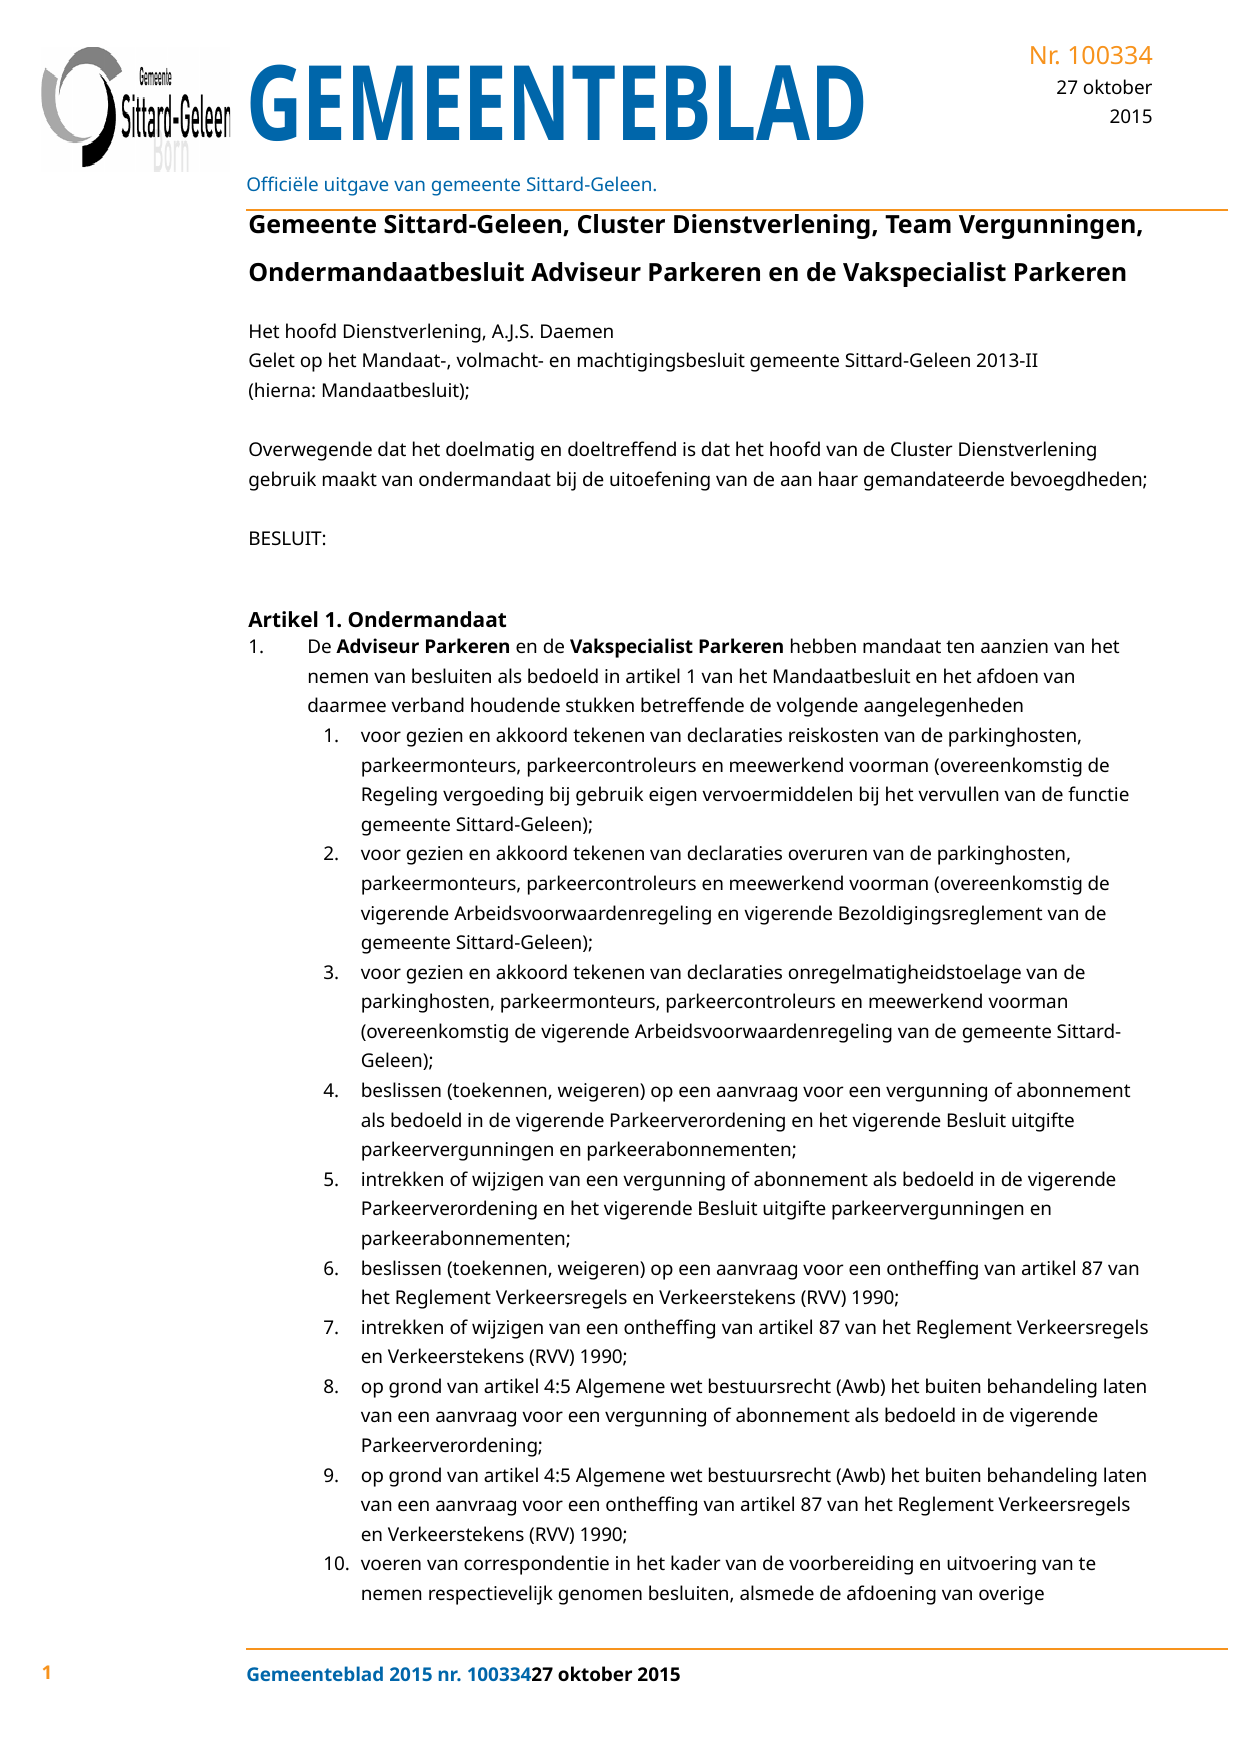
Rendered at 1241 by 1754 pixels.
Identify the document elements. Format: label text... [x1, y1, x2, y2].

list voor gezien en akkoord tekenen van declaraties reiskosten van de parkinghosten, parkeermonteurs, parkeercontroleurs en meewerkend voorman (overeenkomstig de Regeling vergoeding bij gebruik eigen vervoermiddelen bij het vervullen van de functie gemeente Sittard-Geleen); [323, 722, 1152, 837]
list intrekken of wijzigen van een ontheffing van artikel 87 van het Reglement Verkeersregels en Verkeerstekens (RVV) 1990; [323, 1314, 1152, 1369]
text Gemeente Sittard-Geleen, Cluster Dienstverlening, Team Vergunningen, Ondermandaatbesluit Adviseur Parkeren en de Vakspecialist Parkeren [248, 211, 1152, 288]
list voeren van correspondentie in het kader van de voorbereiding en uitvoering van te nemen respectievelijk genomen besluiten, alsmede de afdoening van overige [323, 1551, 1152, 1606]
text BESLUIT: [248, 525, 1152, 551]
list op grond van artikel 4:5 Algemene wet bestuursrecht (Awb) het buiten behandeling laten van een aanvraag voor een ontheffing van artikel 87 van het Reglement Verkeersregels en Verkeerstekens (RVV) 1990; [323, 1462, 1152, 1547]
list voor gezien en akkoord tekenen van declaraties overuren van de parkinghosten, parkeermonteurs, parkeercontroleurs en meewerkend voorman (overeenkomstig de vigerende Arbeidsvoorwaardenregeling en vigerende Bezoldigingsreglement van de gemeente Sittard-Geleen); [323, 841, 1152, 955]
text Overwegende dat het doelmatig en doeltreffend is dat het hoofd van de Cluster Dienstverlening gebruik maakt van ondermandaat bij de uitoefening van de aan haar gemandateerde bevoegdheden; [248, 436, 1152, 492]
list op grond van artikel 4:5 Algemene wet bestuursrecht (Awb) het buiten behandeling laten van een aanvraag voor een vergunning of abonnement als bedoeld in de vigerende Parkeerverordening; [323, 1373, 1152, 1458]
text Het hoofd Dienstverlening, A.J.S. Daemen [248, 318, 1152, 344]
list beslissen (toekennen, weigeren) op een aanvraag voor een vergunning of abonnement als bedoeld in de vigerende Parkeerverordening en het vigerende Besluit uitgifte parkeervergunningen en parkeerabonnementen; [323, 1077, 1152, 1162]
list De Adviseur Parkeren en de Vakspecialist Parkeren hebben mandaat ten aanzien van het nemen van besluiten als bedoeld in artikel 1 van het Mandaatbesluit en het afdoen van daarmee verband houdende stukken betreffende de volgende aangelegenheden [248, 633, 1152, 718]
list voor gezien en akkoord tekenen van declaraties onregelmatigheidstoelage van de parkinghosten, parkeermonteurs, parkeercontroleurs en meewerkend voorman (overeenkomstig de vigerende Arbeidsvoorwaardenregeling van de gemeente Sittard-Geleen); [323, 959, 1152, 1073]
text Artikel 1. Ondermandaat [248, 605, 1152, 633]
text (hierna: Mandaatbesluit); [248, 377, 1152, 403]
text Gelet op het Mandaat-, volmacht- en machtigingsbesluit gemeente Sittard-Geleen 2013-II [248, 347, 1152, 373]
list beslissen (toekennen, weigeren) op een aanvraag voor een ontheffing van artikel 87 van het Reglement Verkeersregels en Verkeerstekens (RVV) 1990; [323, 1255, 1152, 1310]
list intrekken of wijzigen van een vergunning of abonnement als bedoeld in de vigerende Parkeerverordening en het vigerende Besluit uitgifte parkeervergunningen en parkeerabonnementen; [323, 1166, 1152, 1251]
picture [41, 47, 231, 172]
